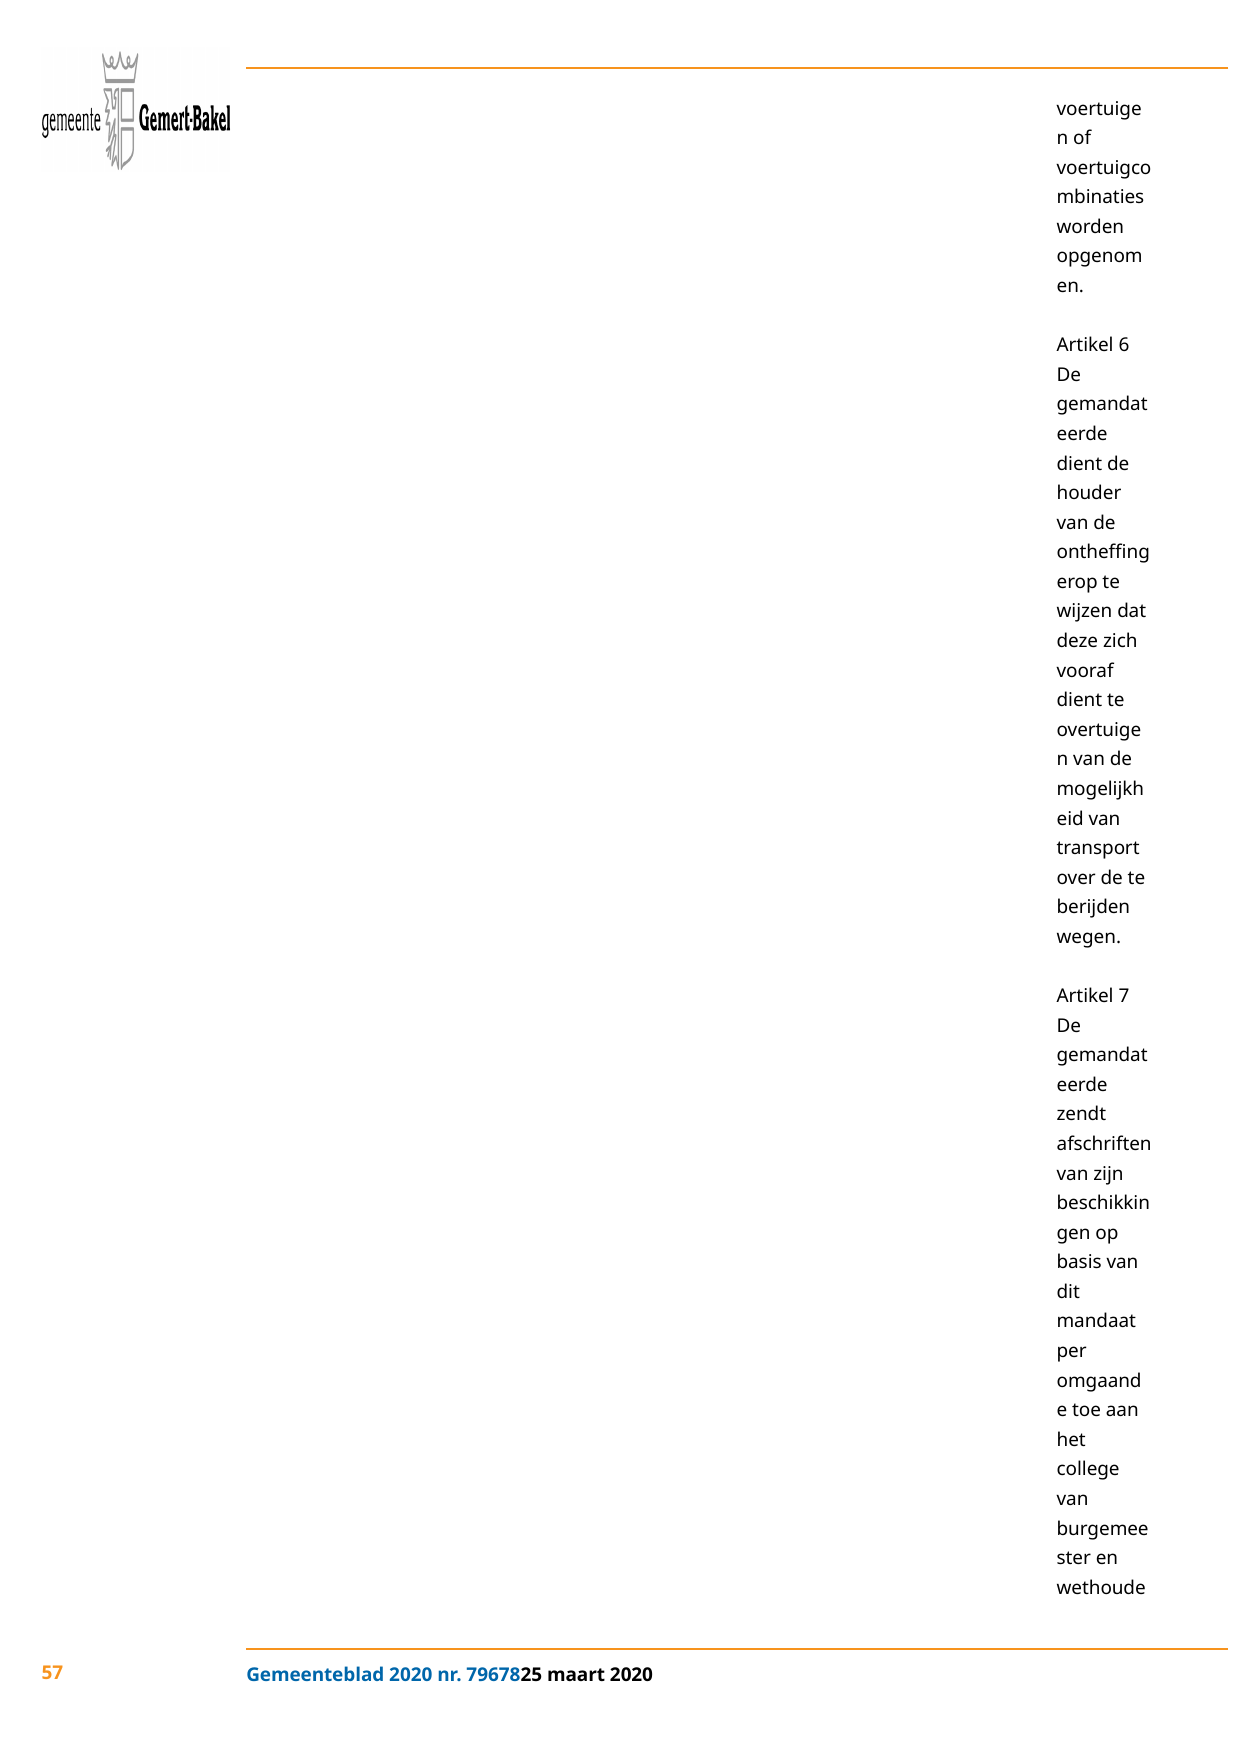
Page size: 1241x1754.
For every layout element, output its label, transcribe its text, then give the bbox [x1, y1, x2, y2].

table_cell voertuigen of voertuigcombinaties worden opgenomen. Artikel 6 De gemandateerde dient de houder van de ontheffing erop te wijzen dat deze zich vooraf dient te overtuigen van de mogelijkheid van transport over de te berijden wegen. Artikel 7 De gemandateerde zendt afschriften van zijn beschikkingen op basis van dit mandaat per omgaande toe aan het college van burgemeester en wethoude [1056, 95, 1152, 1600]
table_cell [692, 95, 783, 1600]
picture [41, 47, 231, 172]
table_cell [783, 95, 874, 1600]
table_cell [601, 95, 692, 1600]
table_cell [339, 95, 509, 1600]
table_cell [248, 95, 339, 1600]
table_cell [510, 95, 601, 1600]
table_cell [965, 95, 1056, 1600]
table_cell [874, 95, 965, 1600]
